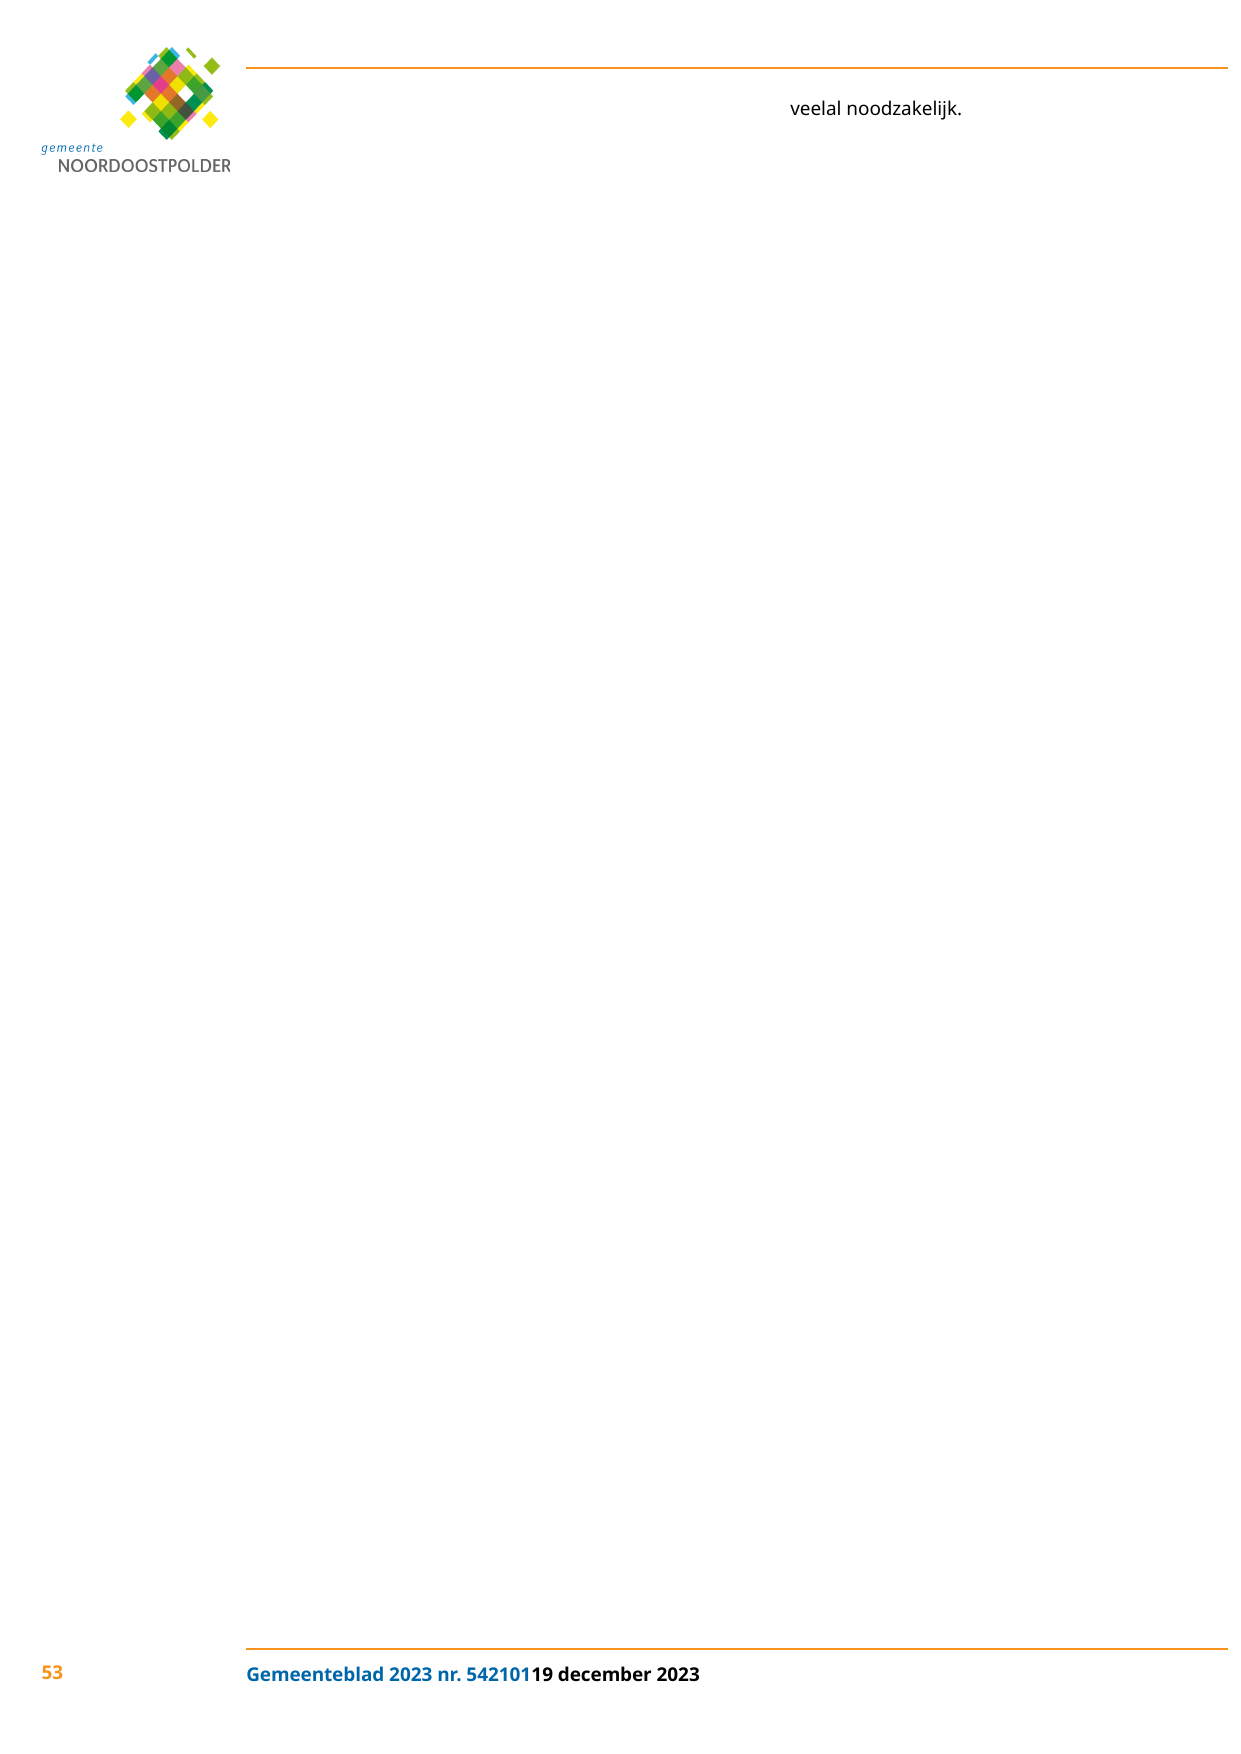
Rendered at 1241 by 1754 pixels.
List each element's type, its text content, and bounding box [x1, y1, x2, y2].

table_cell [429, 95, 609, 121]
picture [41, 47, 231, 172]
table_cell [609, 95, 790, 121]
table_cell [248, 95, 429, 121]
table_cell veelal noodzakelijk. [790, 95, 971, 121]
